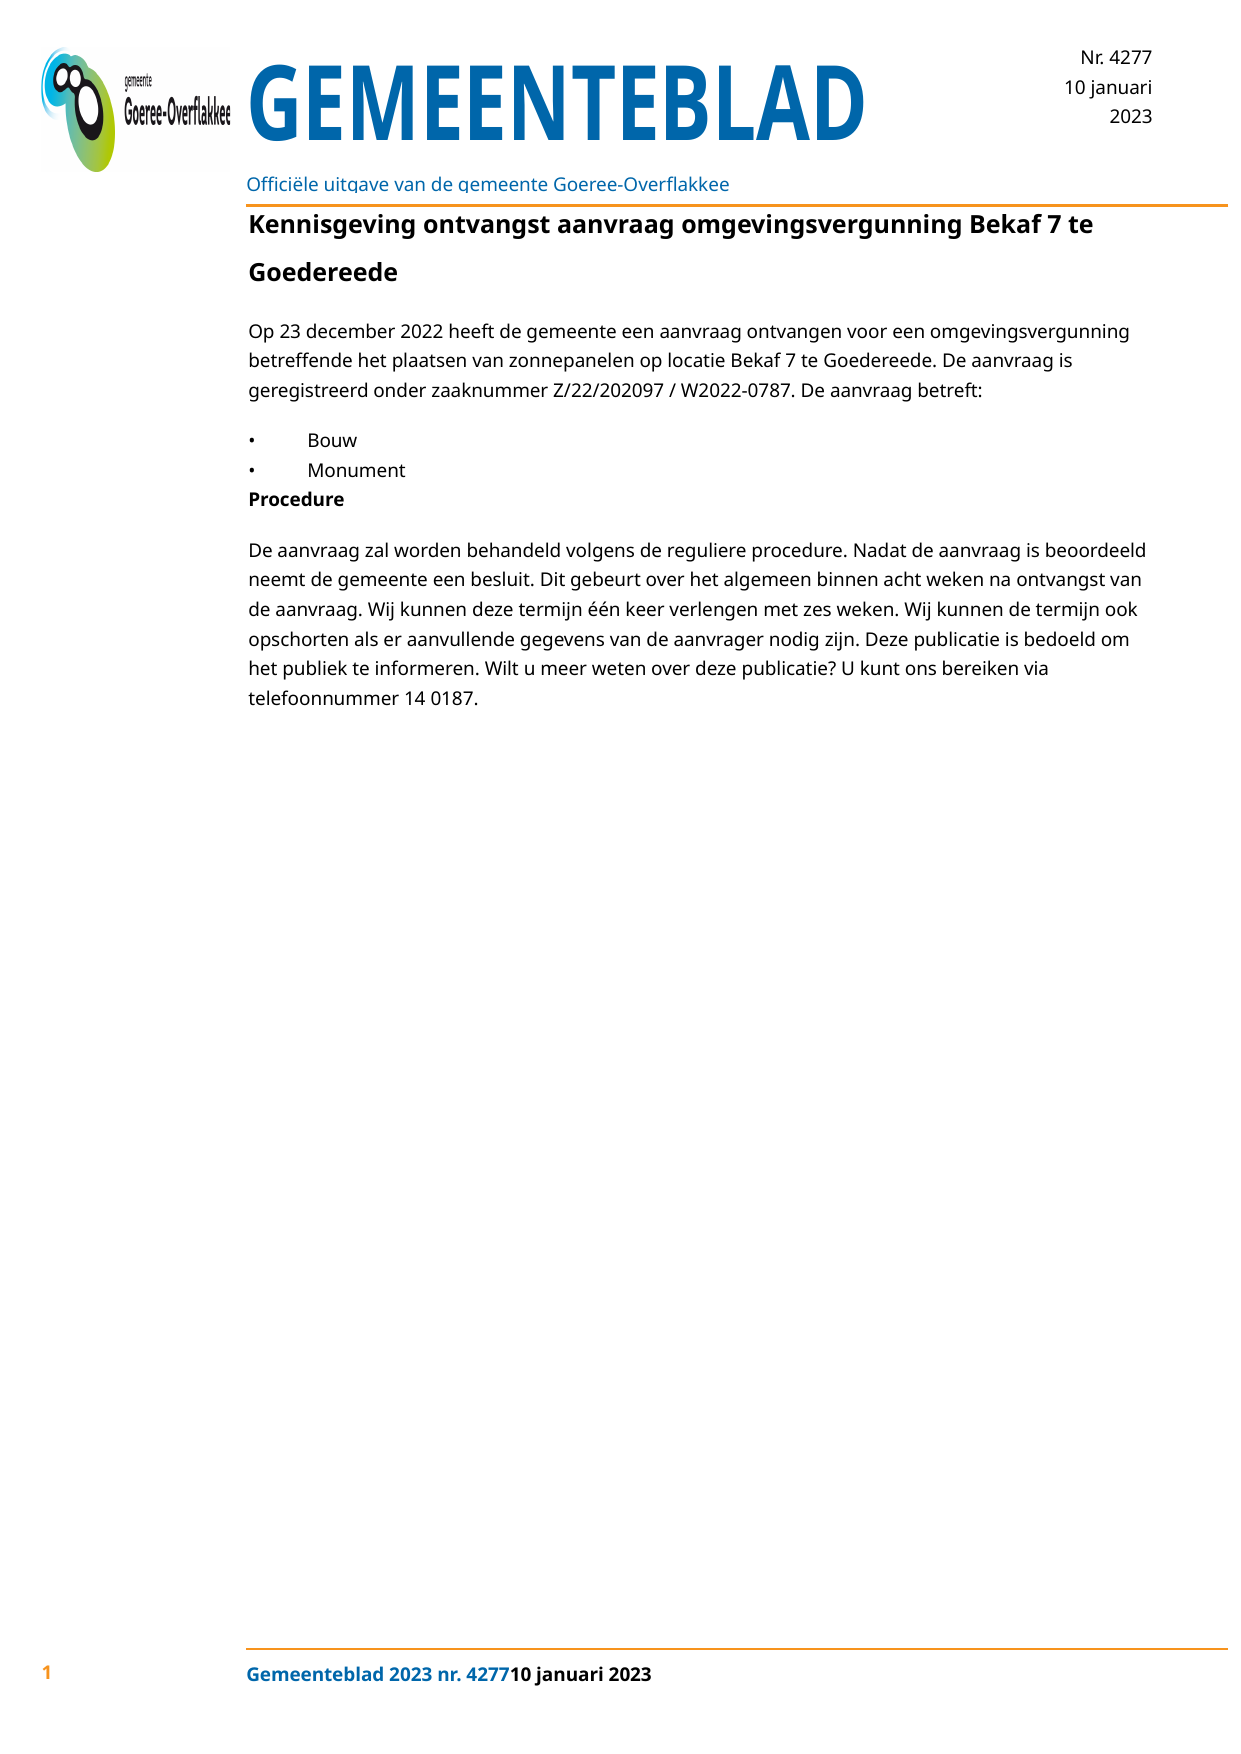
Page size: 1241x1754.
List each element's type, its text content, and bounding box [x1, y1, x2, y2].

text De aanvraag zal worden behandeld volgens de reguliere procedure. Nadat de aanvraag is beoordeeld neemt de gemeente een besluit. Dit gebeurt over het algemeen binnen acht weken na ontvangst van de aanvraag. Wij kunnen deze termijn één keer verlengen met zes weken. Wij kunnen de termijn ook opschorten als er aanvullende gegevens van de aanvrager nodig zijn. Deze publicatie is bedoeld om het publiek te informeren. Wilt u meer weten over deze publicatie? U kunt ons bereiken via telefoonnummer 14 0187. [248, 537, 1152, 711]
text Kennisgeving ontvangst aanvraag omgevingsvergunning Bekaf 7 te Goedereede [248, 207, 1152, 288]
list Bouw [248, 427, 1152, 453]
list Monument [248, 457, 1152, 483]
text Procedure [248, 487, 1152, 512]
picture [41, 47, 231, 172]
text Op 23 december 2022 heeft de gemeente een aanvraag ontvangen voor een omgevingsvergunning betreffende het plaatsen van zonnepanelen op locatie Bekaf 7 te Goedereede. De aanvraag is geregistreerd onder zaaknummer Z/22/202097 / W2022-0787. De aanvraag betreft: [248, 318, 1152, 403]
